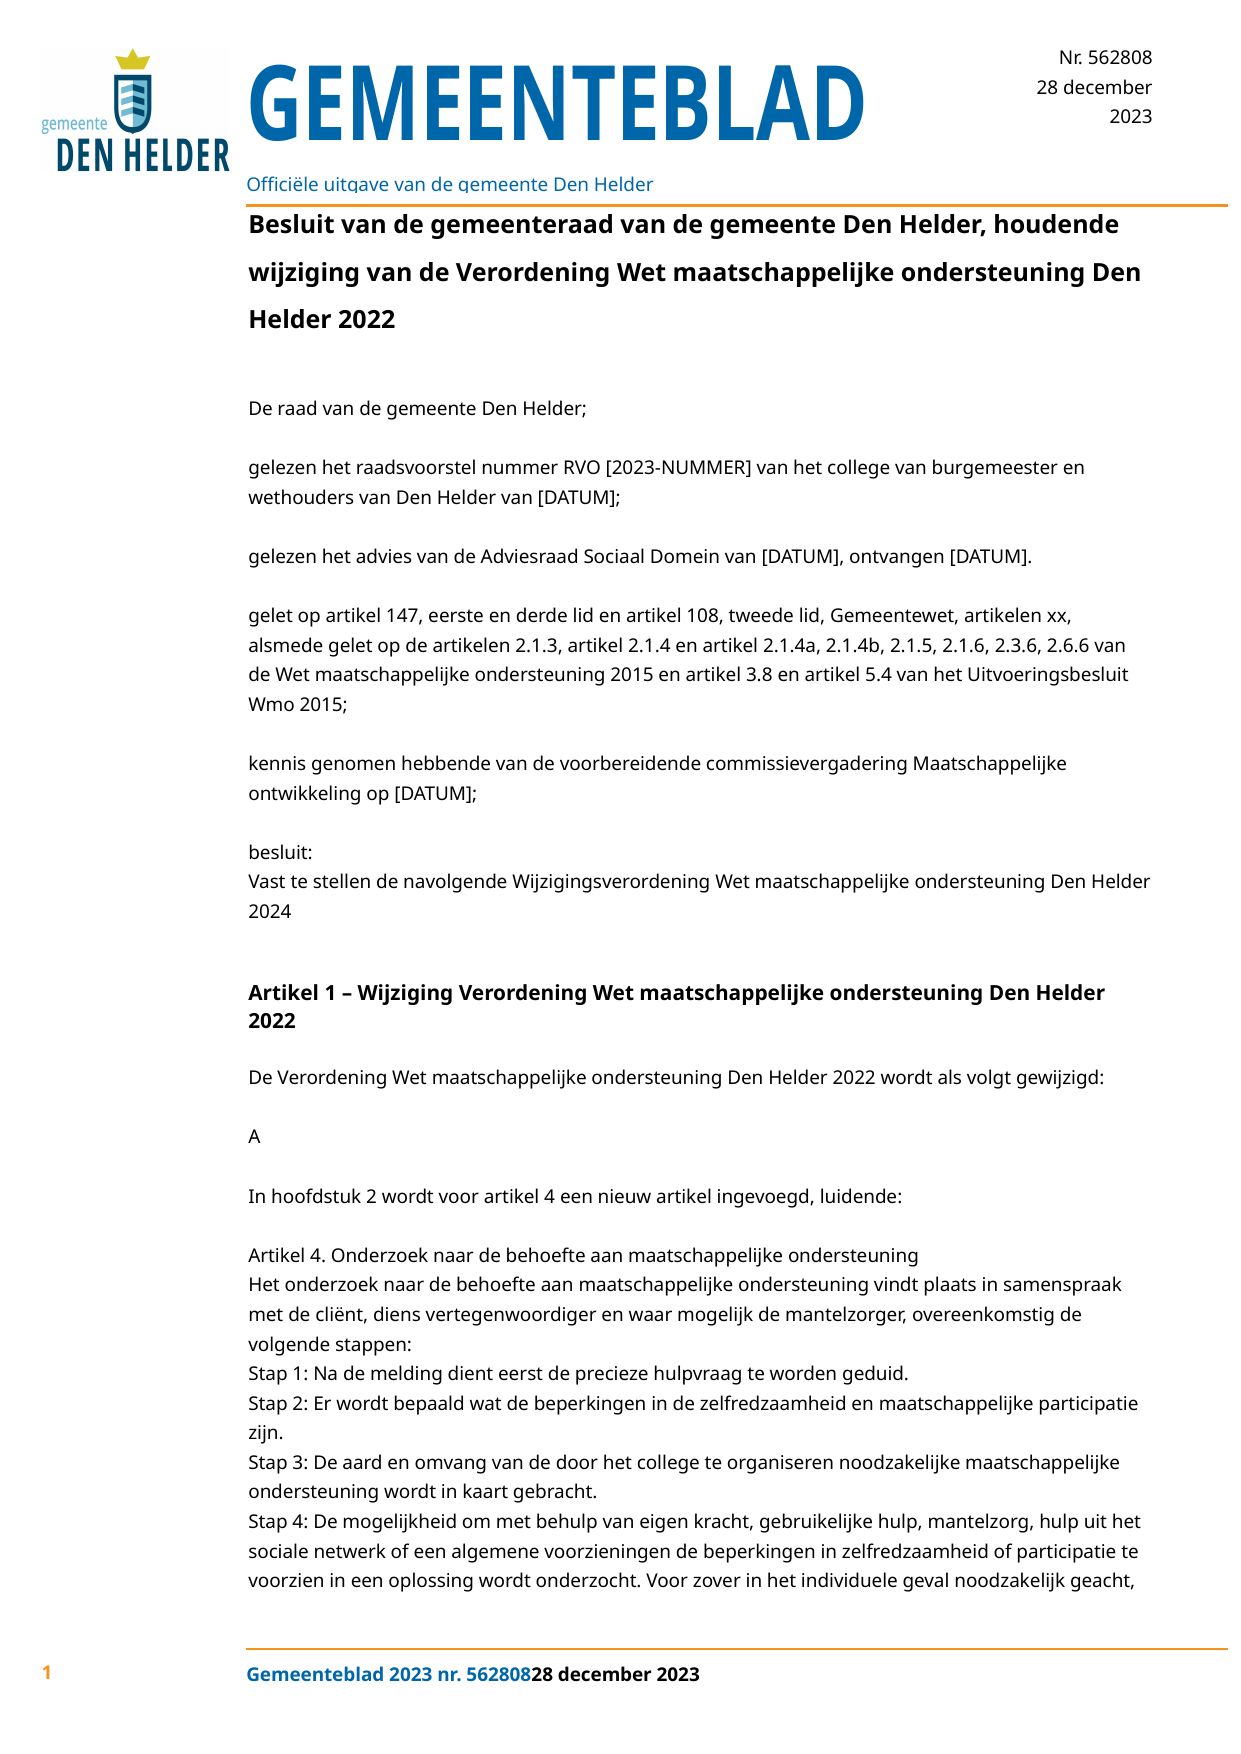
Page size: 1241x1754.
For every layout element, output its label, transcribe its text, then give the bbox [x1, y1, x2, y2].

text Stap 1: Na de melding dient eerst de precieze hulpvraag te worden geduid. [248, 1360, 1152, 1386]
text In hoofdstuk 2 wordt voor artikel 4 een nieuw artikel ingevoegd, luidende: [248, 1183, 1152, 1208]
picture [220, 160, 224, 172]
picture [182, 144, 187, 165]
picture [63, 144, 68, 165]
text Artikel 4. Onderzoek naar de behoefte aan maatschappelijke ondersteuning [248, 1242, 1152, 1268]
picture [130, 157, 135, 172]
text De Verordening Wet maatschappelijke ondersteuning Den Helder 2022 wordt als volgt gewijzigd: [248, 1064, 1152, 1090]
text Besluit van de gemeenteraad van de gemeente Den Helder, houdende wijziging van de Verordening Wet maatschappelijke ondersteuning Den Helder 2022 [248, 207, 1152, 336]
text Artikel 1 – Wijziging Verordening Wet maatschappelijke ondersteuning Den Helder 2022 [248, 978, 1152, 1035]
text Stap 4: De mogelijkheid om met behulp van eigen kracht, gebruikelijke hulp, mantelzorg, hulp uit het sociale netwerk of een algemene voorzieningen de beperkingen in zelfredzaamheid of participatie te voorzien in een oplossing wordt onderzocht. Voor zover in het individuele geval noodzakelijk geacht, [248, 1508, 1152, 1593]
text Het onderzoek naar de behoefte aan maatschappelijke ondersteuning vindt plaats in samenspraak met de cliënt, diens vertegenwoordiger en waar mogelijk de mantelzorger, overeenkomstig de volgende stappen: [248, 1272, 1152, 1356]
text Stap 2: Er wordt bepaald wat de beperkingen in de zelfredzaamheid en maatschappelijke participatie zijn. [248, 1390, 1152, 1445]
text gelet op artikel 147, eerste en derde lid en artikel 108, tweede lid, Gemeentewet, artikelen xx, alsmede gelet op de artikelen 2.1.3, artikel 2.1.4 en artikel 2.1.4a, 2.1.4b, 2.1.5, 2.1.6, 2.3.6, 2.6.6 van de Wet maatschappelijke ondersteuning 2015 en artikel 3.8 en artikel 5.4 van het Uitvoeringsbesluit Wmo 2015; [248, 602, 1152, 717]
text Stap 3: De aard en omvang van de door het college te organiseren noodzakelijke maatschappelijke ondersteuning wordt in kaart gebracht. [248, 1449, 1152, 1504]
text De raad van de gemeente Den Helder; [248, 395, 1152, 421]
picture [100, 154, 106, 172]
text A [248, 1124, 1152, 1149]
text Vast te stellen de navolgende Wijzigingsverordening Wet maatschappelijke ondersteuning Den Helder 2024 [248, 868, 1152, 924]
text gelezen het raadsvoorstel nummer RVO [2023-NUMMER] van het college van burgemeester en wethouders van Den Helder van [DATUM]; [248, 454, 1152, 509]
picture [41, 47, 231, 172]
text kennis genomen hebbende van de voorbereidende commissievergadering Maatschappelijke ontwikkeling op [DATUM]; [248, 750, 1152, 805]
text gelezen het advies van de Adviesraad Sociaal Domein van [DATUM], ontvangen [DATUM]. [248, 543, 1152, 569]
text besluit: [248, 839, 1152, 864]
